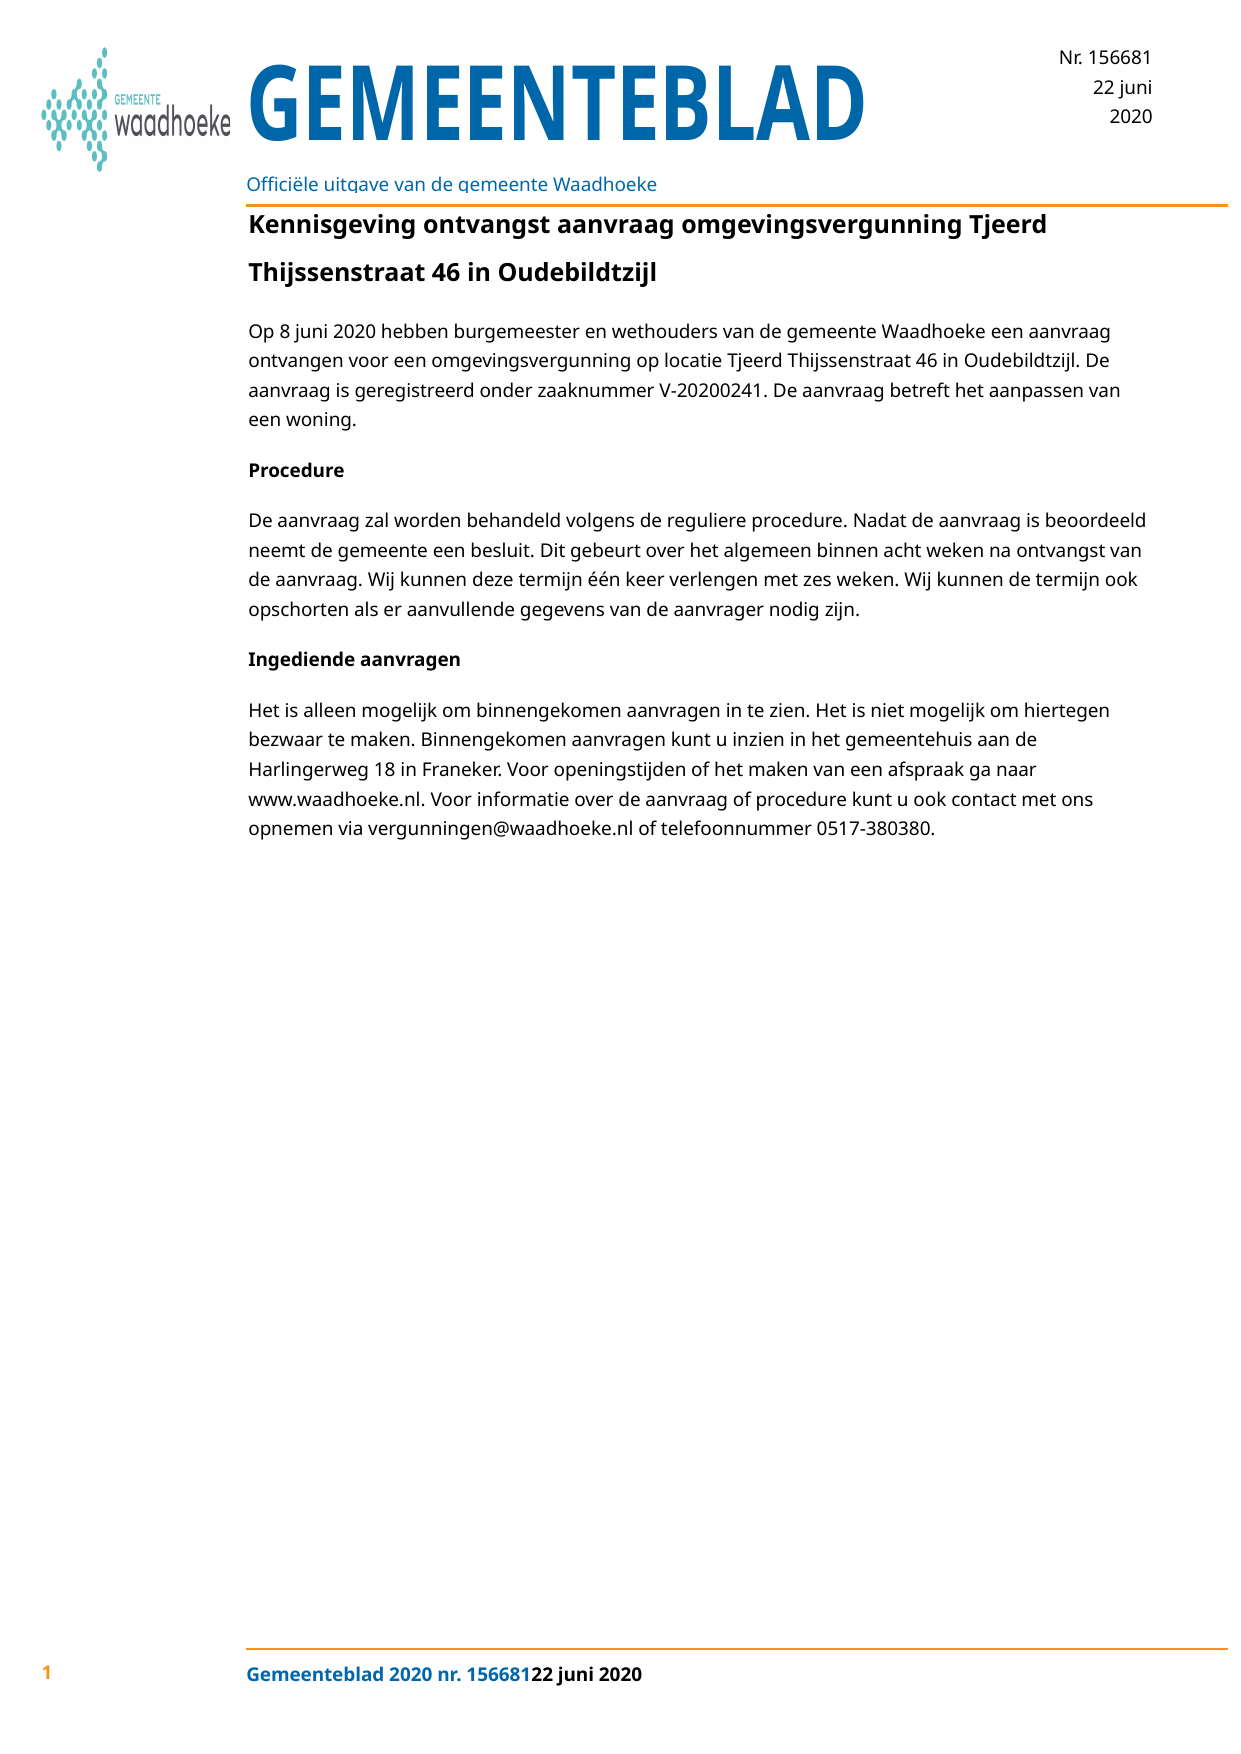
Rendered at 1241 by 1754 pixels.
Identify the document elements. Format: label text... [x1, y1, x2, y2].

text De aanvraag zal worden behandeld volgens de reguliere procedure. Nadat de aanvraag is beoordeeld neemt de gemeente een besluit. Dit gebeurt over het algemeen binnen acht weken na ontvangst van de aanvraag. Wij kunnen deze termijn één keer verlengen met zes weken. Wij kunnen de termijn ook opschorten als er aanvullende gegevens van de aanvrager nodig zijn. [248, 507, 1152, 622]
text Kennisgeving ontvangst aanvraag omgevingsvergunning Tjeerd Thijssenstraat 46 in Oudebildtzijl [248, 207, 1152, 288]
text Op 8 juni 2020 hebben burgemeester en wethouders van de gemeente Waadhoeke een aanvraag ontvangen voor een omgevingsvergunning op locatie Tjeerd Thijssenstraat 46 in Oudebildtzijl. De aanvraag is geregistreerd onder zaaknummer V-20200241. De aanvraag betreft het aanpassen van een woning. [248, 318, 1152, 432]
text Het is alleen mogelijk om binnengekomen aanvragen in te zien. Het is niet mogelijk om hiertegen bezwaar te maken. Binnengekomen aanvragen kunt u inzien in het gemeentehuis aan de Harlingerweg 18 in Franeker. Voor openingstijden of het maken van een afspraak ga naar www.waadhoeke.nl. Voor informatie over de aanvraag of procedure kunt u ook contact met ons opnemen via vergunningen@waadhoeke.nl of telefoonnummer 0517-380380. [248, 697, 1152, 841]
text Ingediende aanvragen [248, 647, 1152, 672]
text Procedure [248, 457, 1152, 483]
picture [41, 47, 231, 172]
